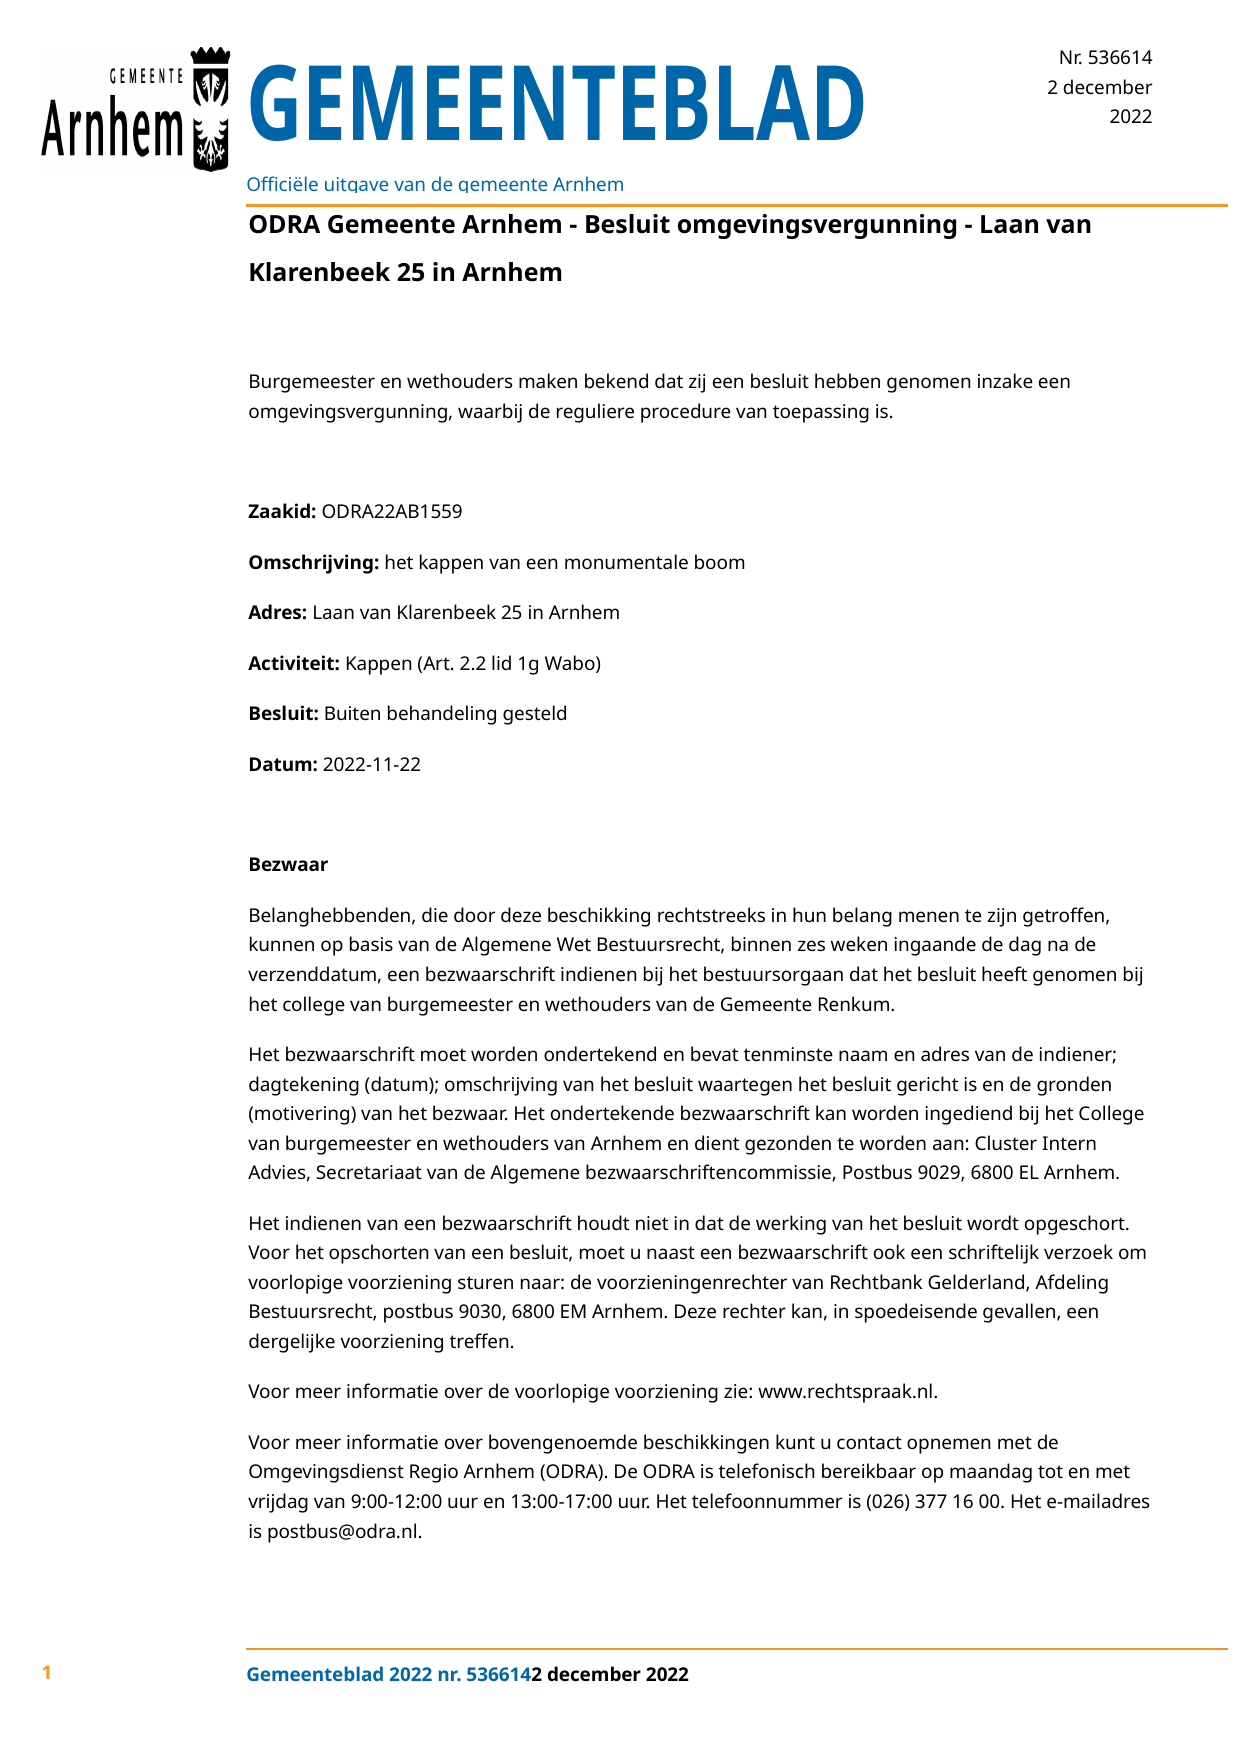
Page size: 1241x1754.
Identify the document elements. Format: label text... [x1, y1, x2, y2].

text Het bezwaarschrift moet worden ondertekend en bevat tenminste naam en adres van de indiener; dagtekening (datum); omschrijving van het besluit waartegen het besluit gericht is en de gronden (motivering) van het bezwaar. Het ondertekende bezwaarschrift kan worden ingediend bij het College van burgemeester en wethouders van Arnhem en dient gezonden te worden aan: Cluster Intern Advies, Secretariaat van de Algemene bezwaarschriftencommissie, Postbus 9029, 6800 EL Arnhem. [248, 1041, 1152, 1185]
text Voor meer informatie over bovengenoemde beschikkingen kunt u contact opnemen met de Omgevingsdienst Regio Arnhem (ODRA). De ODRA is telefonisch bereikbaar op maandag tot en met vrijdag van 9:00-12:00 uur en 13:00-17:00 uur. Het telefoonnummer is (026) 377 16 00. Het e-mailadres is postbus@odra.nl. [248, 1429, 1152, 1544]
text Voor meer informatie over de voorlopige voorziening zie: www.rechtspraak.nl. [248, 1379, 1152, 1404]
text Datum: 2022-11-22 [248, 751, 1152, 777]
text Omschrijving: het kappen van een monumentale boom [248, 549, 1152, 575]
text Het indienen van een bezwaarschrift houdt niet in dat de werking van het besluit wordt opgeschort. Voor het opschorten van een besluit, moet u naast een bezwaarschrift ook een schriftelijk verzoek om voorlopige voorziening sturen naar: de voorzieningenrechter van Rechtbank Gelderland, Afdeling Bestuursrecht, postbus 9030, 6800 EM Arnhem. Deze rechter kan, in spoedeisende gevallen, een dergelijke voorziening treffen. [248, 1210, 1152, 1354]
text Besluit: Buiten behandeling gesteld [248, 700, 1152, 726]
text Zaakid: ODRA22AB1559 [248, 499, 1152, 524]
text Burgemeester en wethouders maken bekend dat zij een besluit hebben genomen inzake een omgevingsvergunning, waarbij de reguliere procedure van toepassing is. [248, 368, 1152, 424]
text ODRA Gemeente Arnhem - Besluit omgevingsvergunning - Laan van Klarenbeek 25 in Arnhem [248, 207, 1152, 288]
picture [41, 47, 231, 172]
text Activiteit: Kappen (Art. 2.2 lid 1g Wabo) [248, 650, 1152, 676]
text Bezwaar [248, 852, 1152, 877]
text Belanghebbenden, die door deze beschikking rechtstreeks in hun belang menen te zijn getroffen, kunnen op basis van de Algemene Wet Bestuursrecht, binnen zes weken ingaande de dag na de verzenddatum, een bezwaarschrift indienen bij het bestuursorgaan dat het besluit heeft genomen bij het college van burgemeester en wethouders van de Gemeente Renkum. [248, 902, 1152, 1017]
text Adres: Laan van Klarenbeek 25 in Arnhem [248, 599, 1152, 625]
